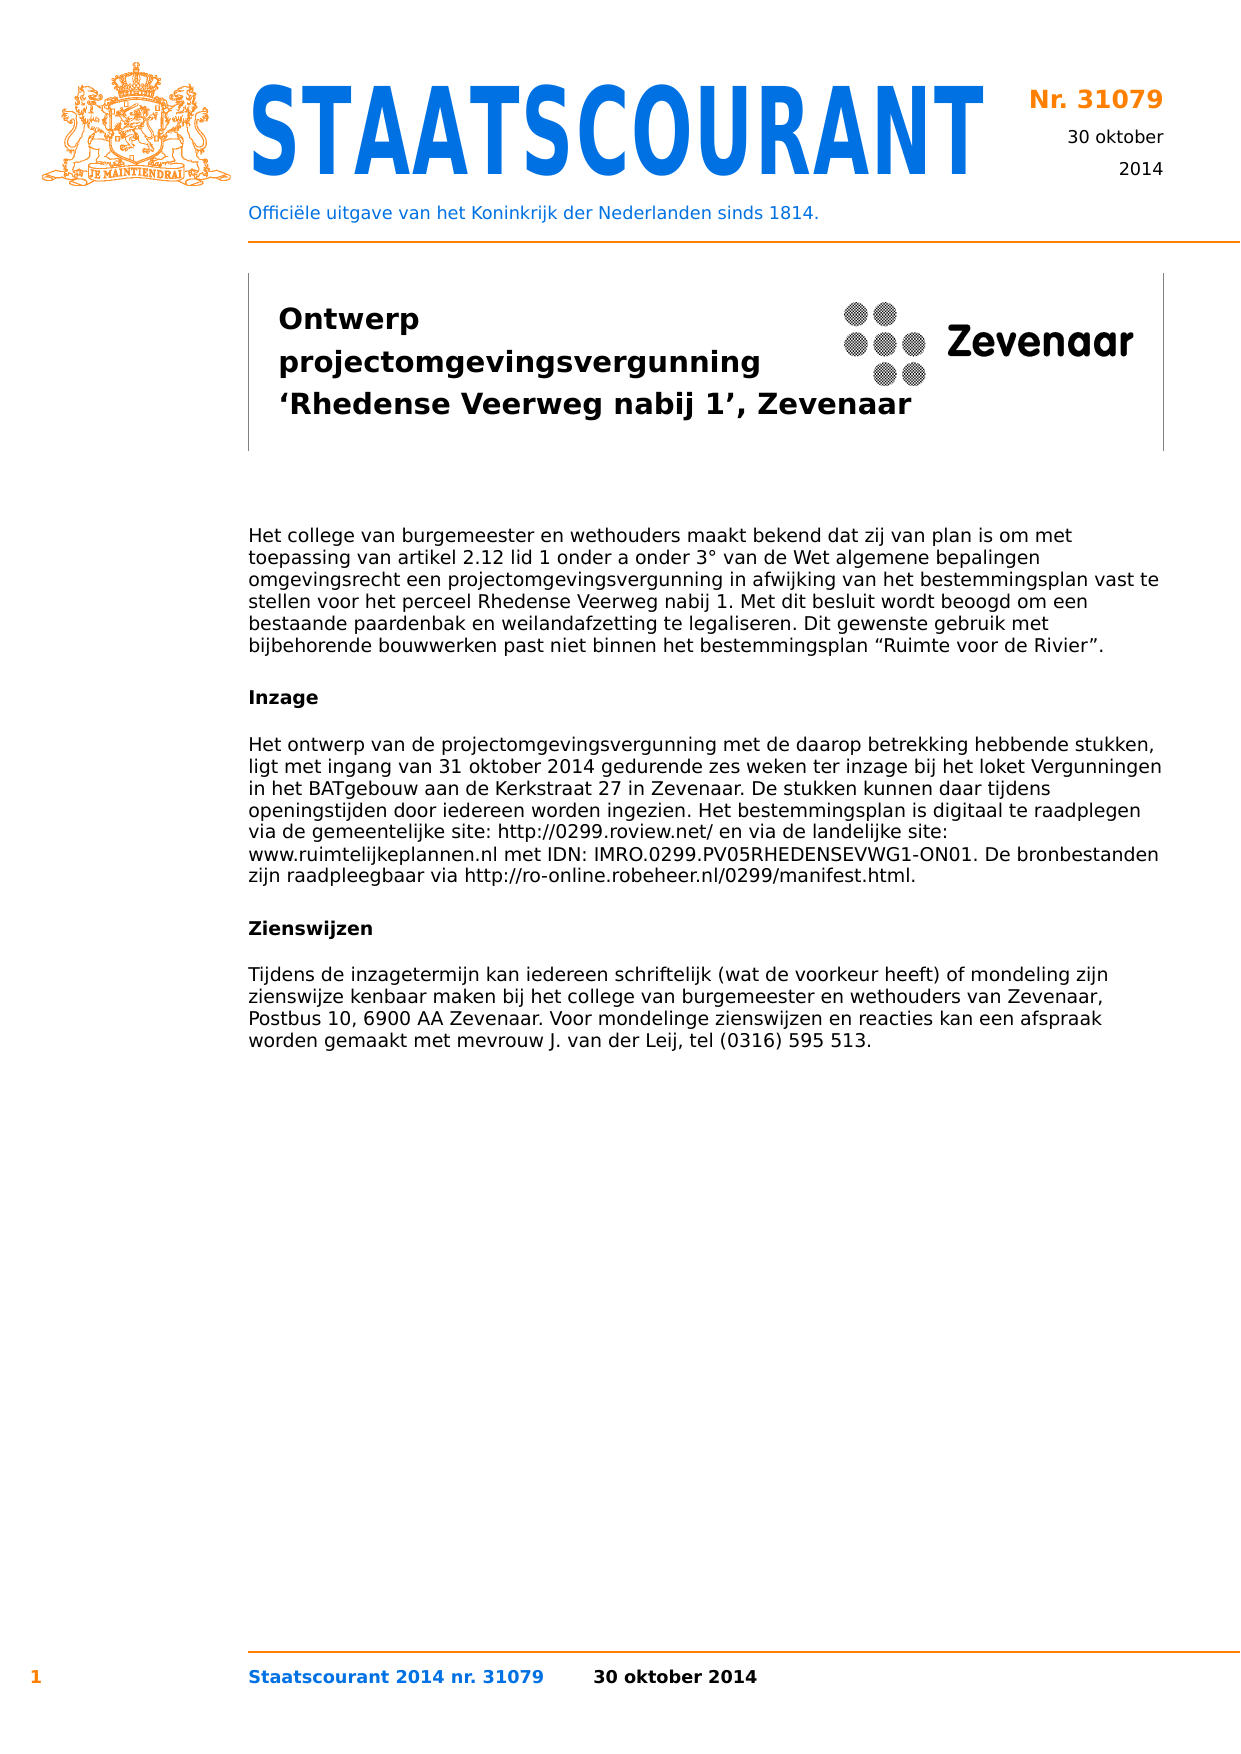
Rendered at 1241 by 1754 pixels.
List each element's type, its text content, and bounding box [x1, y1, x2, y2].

table_header [25, 62, 248, 241]
subtitle Zienswijzen [248, 917, 1163, 939]
table_cell 2014 [998, 153, 1240, 203]
picture [844, 302, 1134, 386]
subtitle Inzage [248, 687, 1163, 708]
table_cell 30 oktober [998, 121, 1240, 153]
table_header Nr. 31079 [998, 62, 1240, 121]
text Het college van burgemeester en wethouders maakt bekend dat zij van plan is om met toepassing van artikel 2.12 lid 1 onder a onder 3° van de Wet algemene bepalingen omgevingsrecht een projectomgevingsvergunning in afwijking van het bestemmingsplan vast te stellen voor het perceel Rhedense Veerweg nabij 1. Met dit besluit wordt beoogd om een bestaande paardenbak en weilandafzetting te legaliseren. Dit gewenste gebruik met bijbehorende bouwwerken past niet binnen het bestemmingsplan “Ruimte voor de Rivier”. [248, 525, 1163, 657]
picture [41, 62, 231, 186]
text Het ontwerp van de projectomgevingsvergunning met de daarop betrekking hebbende stukken, ligt met ingang van 31 oktober 2014 gedurende zes weken ter inzage bij het loket Vergunningen in het BATgebouw aan de Kerkstraat 27 in Zevenaar. De stukken kunnen daar tijdens openingstijden door iedereen worden ingezien. Het bestemmingsplan is digitaal te raadplegen via de gemeentelijke site: http://0299.roview.net/ en via de landelijke site: www.ruimtelijkeplannen.nl met IDN: IMRO.0299.PV05RHEDENSEVWG1-ON01. De bronbestanden zijn raadpleegbaar via http://ro-online.robeheer.nl/0299/manifest.html. [248, 733, 1163, 887]
table_cell Officiële uitgave van het Koninkrijk der Nederlanden sinds 1814. [248, 203, 1240, 241]
table_header STAATSCOURANT [248, 62, 998, 203]
subtitle Ontwerp projectomgevingsvergunning ‘Rhedense Veerweg nabij 1’, Zevenaar [249, 273, 1163, 451]
text Tijdens de inzagetermijn kan iedereen schriftelijk (wat de voorkeur heeft) of mondeling zijn zienswijze kenbaar maken bij het college van burgemeester en wethouders van Zevenaar, Postbus 10, 6900 AA Zevenaar. Voor mondelinge zienswijzen en reacties kan een afspraak worden gemaakt met mevrouw J. van der Leij, tel (0316) 595 513. [248, 964, 1163, 1052]
